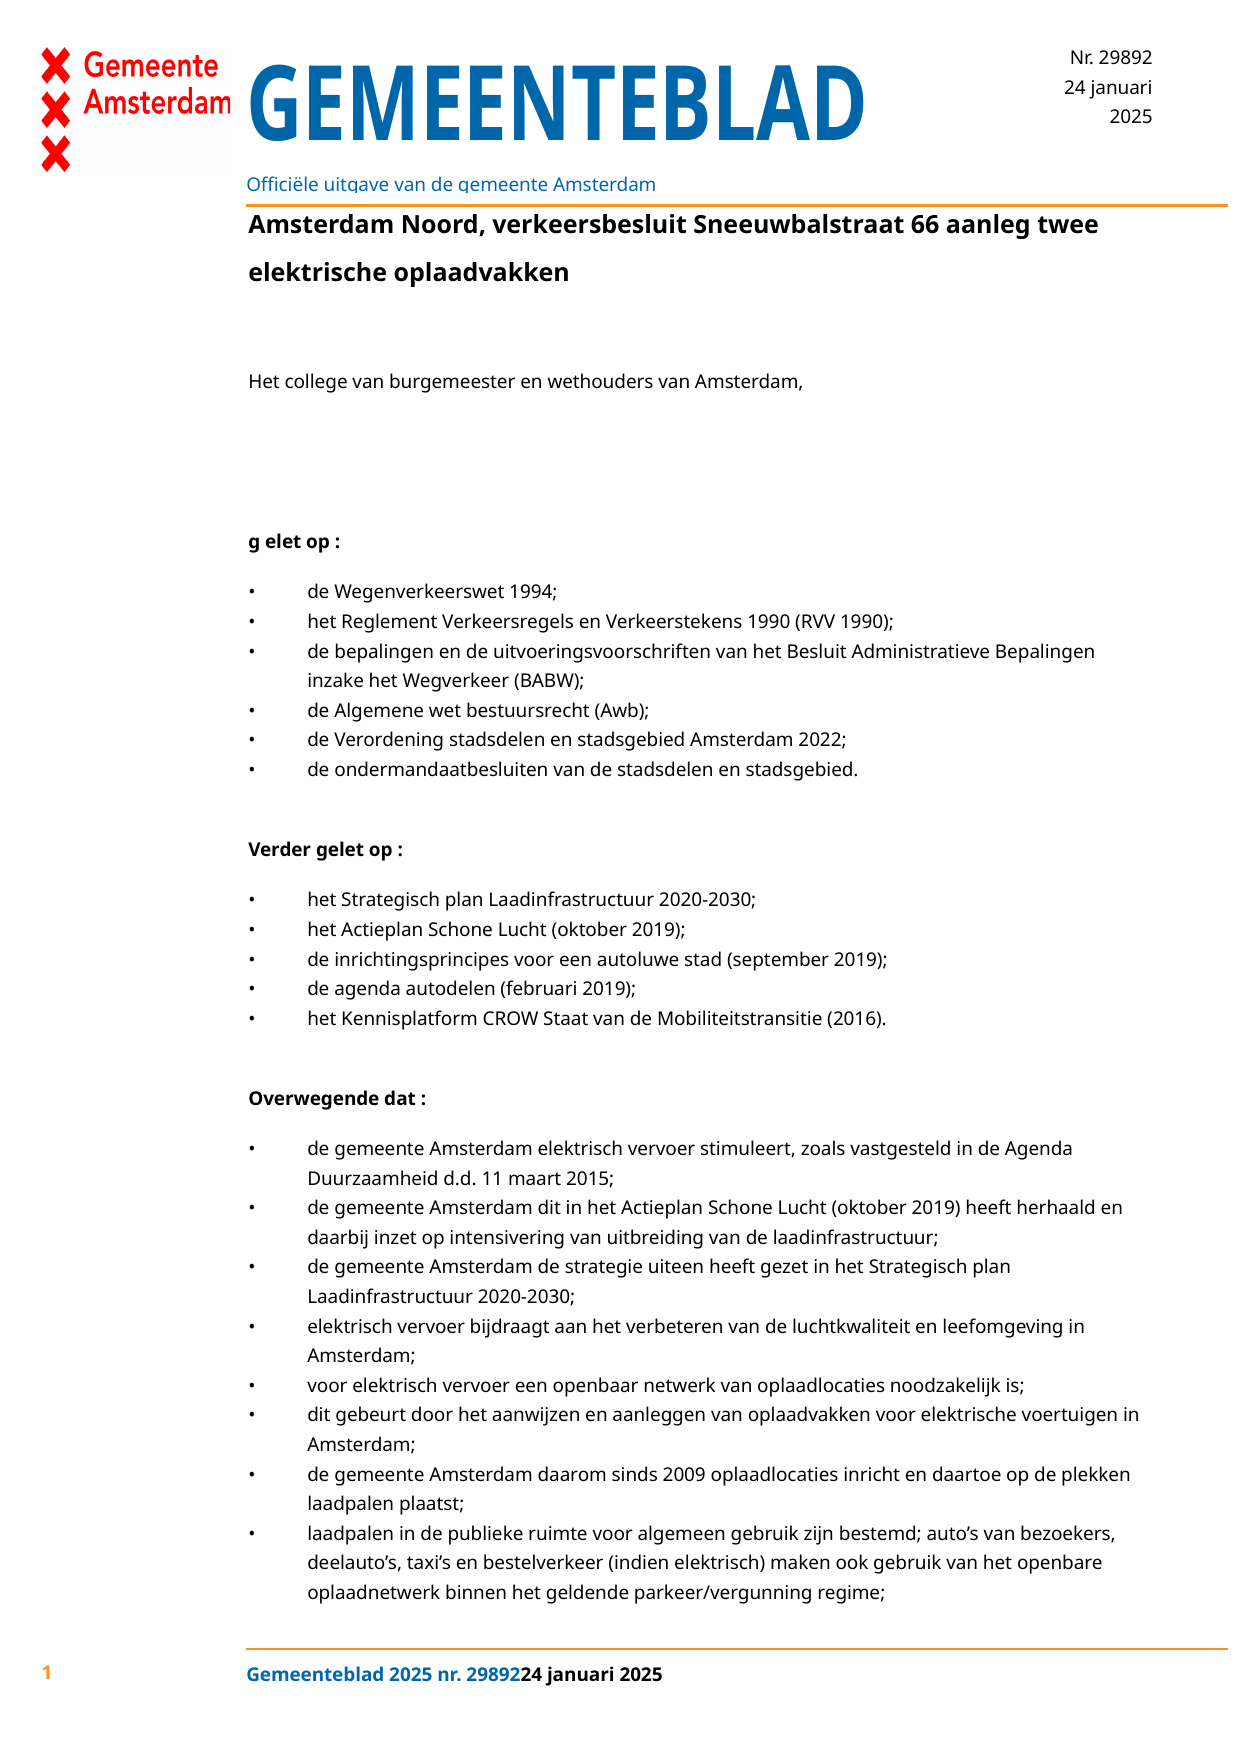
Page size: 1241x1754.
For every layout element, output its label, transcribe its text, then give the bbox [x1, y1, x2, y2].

list de gemeente Amsterdam daarom sinds 2009 oplaadlocaties inricht en daartoe op de plekken laadpalen plaatst; [248, 1461, 1152, 1516]
list de Wegenverkeerswet 1994; [248, 579, 1152, 604]
text Het college van burgemeester en wethouders van Amsterdam, [248, 368, 1152, 394]
list de agenda autodelen (februari 2019); [248, 975, 1152, 1001]
list het Reglement Verkeersregels en Verkeerstekens 1990 (RVV 1990); [248, 608, 1152, 634]
text g elet op : [248, 528, 1152, 554]
text Verder gelet op : [248, 836, 1152, 862]
list het Strategisch plan Laadinfrastructuur 2020-2030; [248, 887, 1152, 912]
list het Kennisplatform CROW Staat van de Mobiliteitstransitie (2016). [248, 1005, 1152, 1031]
list de ondermandaatbesluiten van de stadsdelen en stadsgebied. [248, 756, 1152, 782]
list het Actieplan Schone Lucht (oktober 2019); [248, 916, 1152, 942]
list voor elektrisch vervoer een openbaar netwerk van oplaadlocaties noodzakelijk is; [248, 1372, 1152, 1398]
list de gemeente Amsterdam dit in het Actieplan Schone Lucht (oktober 2019) heeft herhaald en daarbij inzet op intensivering van uitbreiding van de laadinfrastructuur; [248, 1194, 1152, 1250]
list de Verordening stadsdelen en stadsgebied Amsterdam 2022; [248, 727, 1152, 752]
list de bepalingen en de uitvoeringsvoorschriften van het Besluit Administratieve Bepalingen inzake het Wegverkeer (BABW); [248, 638, 1152, 693]
list laadpalen in de publieke ruimte voor algemeen gebruik zijn bestemd; auto’s van bezoekers, deelauto’s, taxi’s en bestelverkeer (indien elektrisch) maken ook gebruik van het openbare oplaadnetwerk binnen het geldende parkeer/vergunning regime; [248, 1520, 1152, 1605]
text Amsterdam Noord, verkeersbesluit Sneeuwbalstraat 66 aanleg twee elektrische oplaadvakken [248, 207, 1152, 288]
picture [41, 47, 231, 172]
list de gemeente Amsterdam elektrisch vervoer stimuleert, zoals vastgesteld in de Agenda Duurzaamheid d.d. 11 maart 2015; [248, 1135, 1152, 1191]
text Overwegende dat : [248, 1085, 1152, 1111]
list de gemeente Amsterdam de strategie uiteen heeft gezet in het Strategisch plan Laadinfrastructuur 2020-2030; [248, 1254, 1152, 1309]
list elektrisch vervoer bijdraagt aan het verbeteren van de luchtkwaliteit en leefomgeving in Amsterdam; [248, 1313, 1152, 1368]
list dit gebeurt door het aanwijzen en aanleggen van oplaadvakken voor elektrische voertuigen in Amsterdam; [248, 1402, 1152, 1457]
list de Algemene wet bestuursrecht (Awb); [248, 697, 1152, 723]
list de inrichtingsprincipes voor een autoluwe stad (september 2019); [248, 946, 1152, 971]
